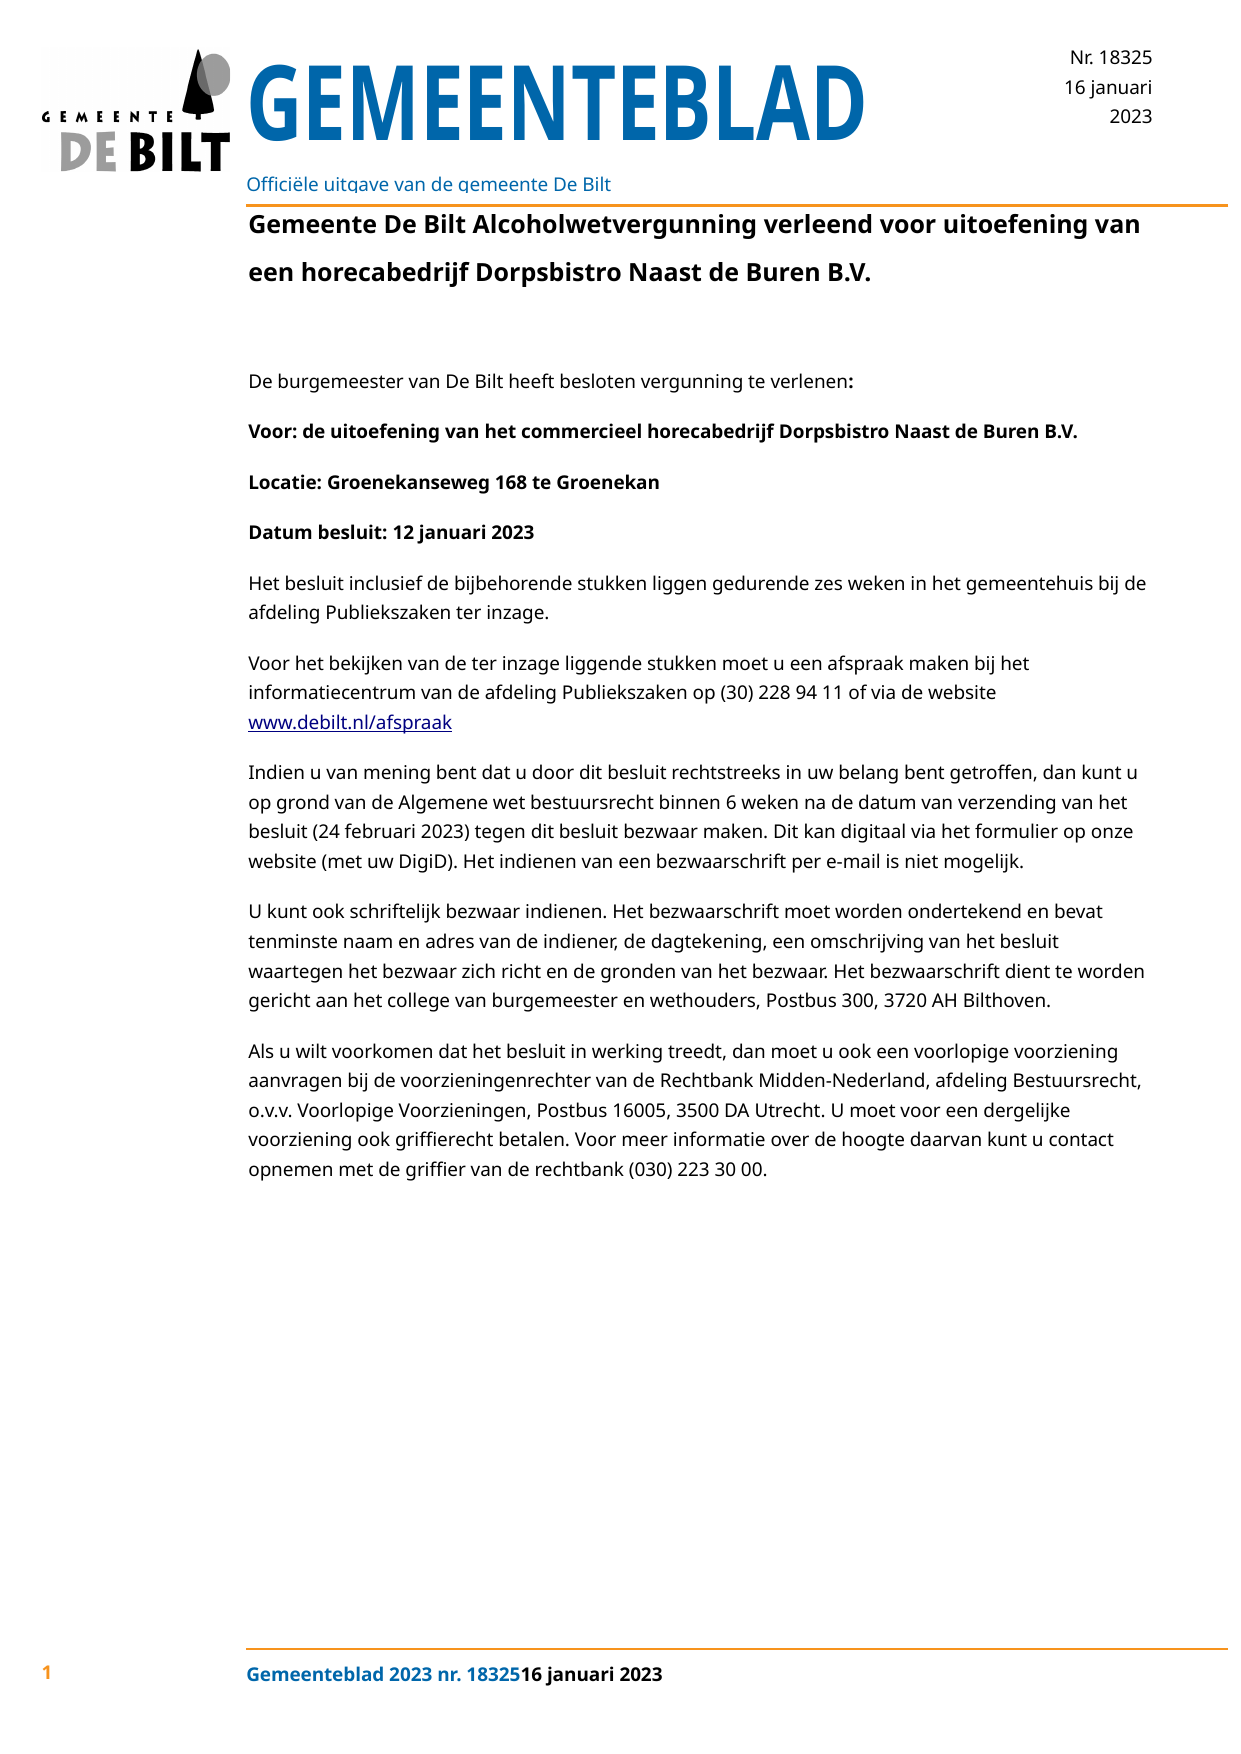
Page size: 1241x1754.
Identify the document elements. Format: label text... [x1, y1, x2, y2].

text Voor: de uitoefening van het commercieel horecabedrijf Dorpsbistro Naast de Buren B.V. [248, 419, 1152, 444]
text Indien u van mening bent dat u door dit besluit rechtstreeks in uw belang bent getroffen, dan kunt u op grond van de Algemene wet bestuursrecht binnen 6 weken na de datum van verzending van het besluit (24 februari 2023) tegen dit besluit bezwaar maken. Dit kan digitaal via het formulier op onze website (met uw DigiD). Het indienen van een bezwaarschrift per e-mail is niet mogelijk. [248, 759, 1152, 874]
text Als u wilt voorkomen dat het besluit in werking treedt, dan moet u ook een voorlopige voorziening aanvragen bij de voorzieningenrechter van de Rechtbank Midden-Nederland, afdeling Bestuursrecht, o.v.v. Voorlopige Voorzieningen, Postbus 16005, 3500 DA Utrecht. U moet voor een dergelijke voorziening ook griffierecht betalen. Voor meer informatie over de hoogte daarvan kunt u contact opnemen met de griffier van de rechtbank (030) 223 30 00. [248, 1038, 1152, 1182]
text U kunt ook schriftelijk bezwaar indienen. Het bezwaarschrift moet worden ondertekend en bevat tenminste naam en adres van de indiener, de dagtekening, een omschrijving van het besluit waartegen het bezwaar zich richt en de gronden van het bezwaar. Het bezwaarschrift dient te worden gericht aan het college van burgemeester en wethouders, Postbus 300, 3720 AH Bilthoven. [248, 899, 1152, 1013]
text De burgemeester van De Bilt heeft besloten vergunning te verlenen: [248, 368, 1152, 394]
text Het besluit inclusief de bijbehorende stukken liggen gedurende zes weken in het gemeentehuis bij de afdeling Publiekszaken ter inzage. [248, 570, 1152, 625]
picture [41, 47, 231, 172]
text Locatie: Groenekanseweg 168 te Groenekan [248, 469, 1152, 495]
text Datum besluit: 12 januari 2023 [248, 519, 1152, 545]
text Gemeente De Bilt Alcoholwetvergunning verleend voor uitoefening van een horecabedrijf Dorpsbistro Naast de Buren B.V. [248, 207, 1152, 288]
text Voor het bekijken van de ter inzage liggende stukken moet u een afspraak maken bij het informatiecentrum van de afdeling Publiekszaken op (30) 228 94 11 of via de website www.debilt.nl/afspraak [248, 650, 1152, 735]
